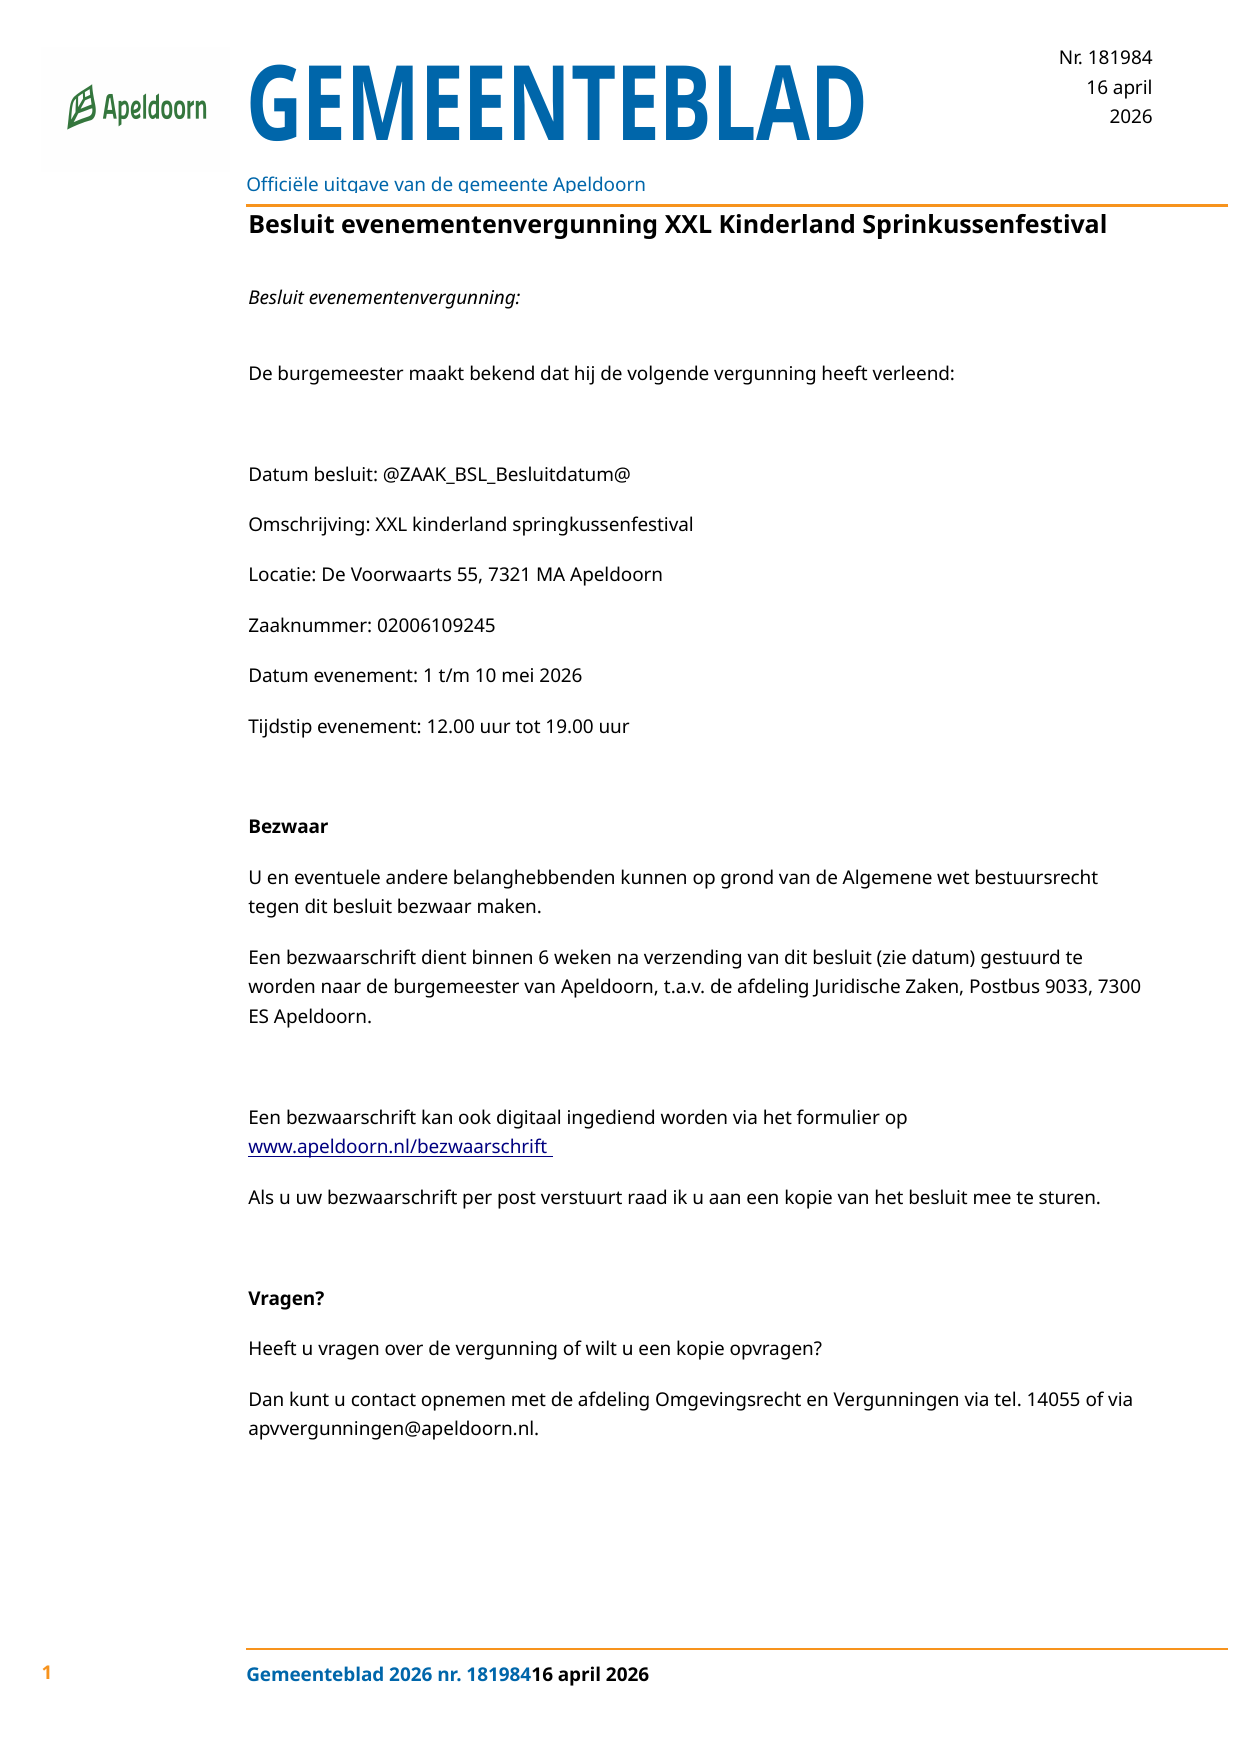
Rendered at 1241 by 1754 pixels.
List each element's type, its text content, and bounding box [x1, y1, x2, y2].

text De burgemeester maakt bekend dat hij de volgende vergunning heeft verleend: [248, 360, 1152, 386]
text Omschrijving: XXL kinderland springkussenfestival [248, 511, 1152, 537]
text Locatie: De Voorwaarts 55, 7321 MA Apeldoorn [248, 562, 1152, 587]
text Datum besluit: @ZAAK_BSL_Besluitdatum@ [248, 461, 1152, 487]
text Bezwaar [248, 814, 1152, 839]
text Besluit evenementenvergunning: [248, 284, 1152, 309]
text Tijdstip evenement: 12.00 uur tot 19.00 uur [248, 713, 1152, 739]
text Zaaknummer: 02006109245 [248, 612, 1152, 638]
text Een bezwaarschrift dient binnen 6 weken na verzending van dit besluit (zie datum) gestuurd te worden naar de burgemeester van Apeldoorn, t.a.v. de afdeling Juridische Zaken, Postbus 9033, 7300 ES Apeldoorn. [248, 944, 1152, 1029]
text Datum evenement: 1 t/m 10 mei 2026 [248, 662, 1152, 688]
text Dan kunt u contact opnemen met de afdeling Omgevingsrecht en Vergunningen via tel. 14055 of via apvvergunningen@apeldoorn.nl. [248, 1386, 1152, 1441]
text Vragen? [248, 1285, 1152, 1311]
picture [41, 47, 231, 172]
text U en eventuele andere belanghebbenden kunnen op grond van de Algemene wet bestuursrecht tegen dit besluit bezwaar maken. [248, 864, 1152, 919]
text Een bezwaarschrift kan ook digitaal ingediend worden via het formulier op www.apeldoorn.nl/bezwaarschrift [248, 1104, 1152, 1159]
text Als u uw bezwaarschrift per post verstuurt raad ik u aan een kopie van het besluit mee te sturen. [248, 1184, 1152, 1210]
text Heeft u vragen over de vergunning of wilt u een kopie opvragen? [248, 1335, 1152, 1361]
text Besluit evenementenvergunning XXL Kinderland Sprinkussenfestival [248, 207, 1152, 241]
